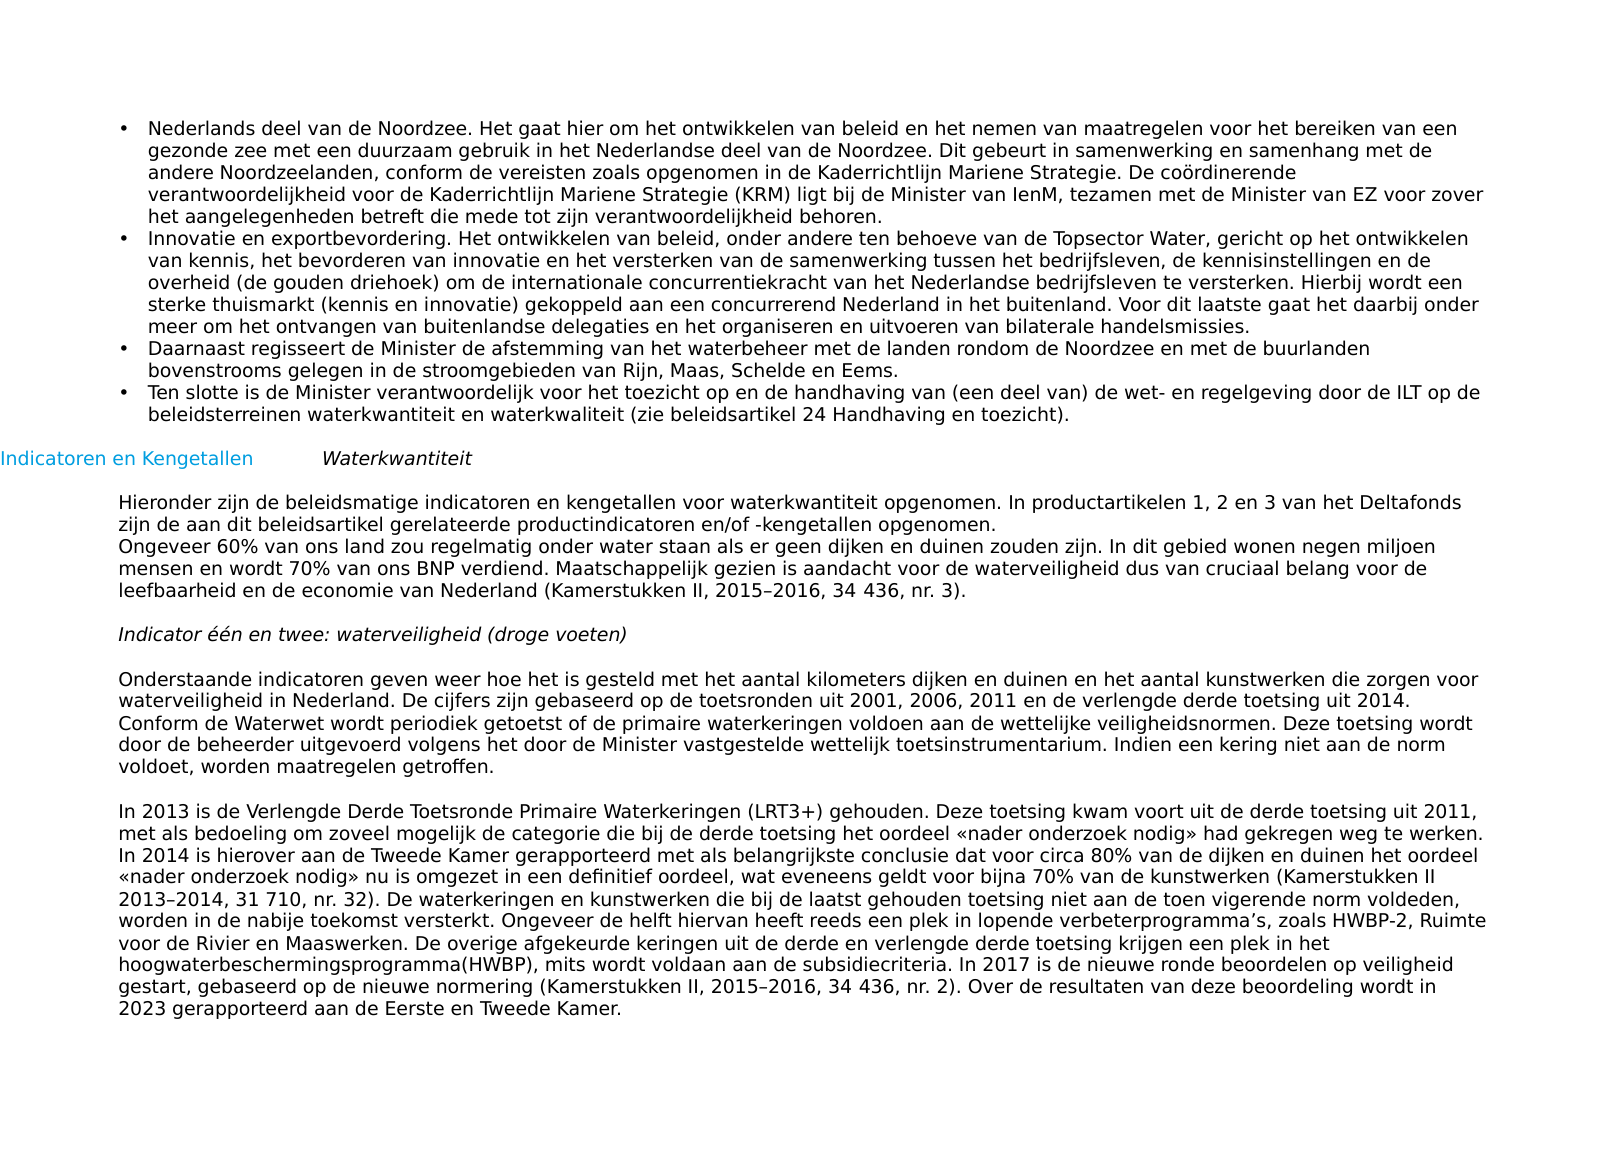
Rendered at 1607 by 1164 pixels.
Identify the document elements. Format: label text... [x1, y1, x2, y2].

text Hieronder zijn de beleidsmatige indicatoren en kengetallen voor waterkwantiteit opgenomen. In productartikelen 1, 2 en 3 van het Deltafonds zijn de aan dit beleidsartikel gerelateerde productindicatoren en/of -kengetallen opgenomen. [118, 492, 1488, 536]
text • Daarnaast regisseert de Minister de afstemming van het waterbeheer met de landen rondom de Noordzee en met de buurlanden bovenstrooms gelegen in de stroomgebieden van Rijn, Maas, Schelde en Eems. [118, 338, 1488, 382]
text Indicatoren en Kengetallen [0, 448, 322, 470]
text Onderstaande indicatoren geven weer hoe het is gesteld met het aantal kilometers dijken en duinen en het aantal kunstwerken die zorgen voor waterveiligheid in Nederland. De cijfers zijn gebaseerd op de toetsronden uit 2001, 2006, 2011 en de verlengde derde toetsing uit 2014. Conform de Waterwet wordt periodiek getoetst of de primaire waterkeringen voldoen aan de wettelijke veiligheidsnormen. Deze toetsing wordt door de beheerder uitgevoerd volgens het door de Minister vastgestelde wettelijk toetsinstrumentarium. Indien een kering niet aan de norm voldoet, worden maatregelen getroffen. [118, 668, 1488, 778]
subtitle Indicator één en twee: waterveiligheid (droge voeten) [118, 624, 1488, 646]
text • Ten slotte is de Minister verantwoordelijk voor het toezicht op en de handhaving van (een deel van) de wet- en regelgeving door de ILT op de beleidsterreinen waterkwantiteit en waterkwaliteit (zie beleidsartikel 24 Handhaving en toezicht). [118, 382, 1488, 426]
text Ongeveer 60% van ons land zou regelmatig onder water staan als er geen dijken en duinen zouden zijn. In dit gebied wonen negen miljoen mensen en wordt 70% van ons BNP verdiend. Maatschappelijk gezien is aandacht voor de waterveiligheid dus van cruciaal belang voor de leefbaarheid en de economie van Nederland (Kamerstukken II, 2015–2016, 34 436, nr. 3). [118, 536, 1488, 602]
text • Innovatie en exportbevordering. Het ontwikkelen van beleid, onder andere ten behoeve van de Topsector Water, gericht op het ontwikkelen van kennis, het bevorderen van innovatie en het versterken van de samenwerking tussen het bedrijfsleven, de kennisinstellingen en de overheid (de gouden driehoek) om de internationale concurrentiekracht van het Nederlandse bedrijfsleven te versterken. Hierbij wordt een sterke thuismarkt (kennis en innovatie) gekoppeld aan een concurrerend Nederland in het buitenland. Voor dit laatste gaat het daarbij onder meer om het ontvangen van buitenlandse delegaties en het organiseren en uitvoeren van bilaterale handelsmissies. [118, 228, 1488, 338]
subtitle Waterkwantiteit [0, 448, 1488, 478]
text • Nederlands deel van de Noordzee. Het gaat hier om het ontwikkelen van beleid en het nemen van maatregelen voor het bereiken van een gezonde zee met een duurzaam gebruik in het Nederlandse deel van de Noordzee. Dit gebeurt in samenwerking en samenhang met de andere Noordzeelanden, conform de vereisten zoals opgenomen in de Kaderrichtlijn Mariene Strategie. De coördinerende verantwoordelijkheid voor de Kaderrichtlijn Mariene Strategie (KRM) ligt bij de Minister van IenM, tezamen met de Minister van EZ voor zover het aangelegenheden betreft die mede tot zijn verantwoordelijkheid behoren. [118, 118, 1488, 228]
text In 2013 is de Verlengde Derde Toetsronde Primaire Waterkeringen (LRT3+) gehouden. Deze toetsing kwam voort uit de derde toetsing uit 2011, met als bedoeling om zoveel mogelijk de categorie die bij de derde toetsing het oordeel «nader onderzoek nodig» had gekregen weg te werken. In 2014 is hierover aan de Tweede Kamer gerapporteerd met als belangrijkste conclusie dat voor circa 80% van de dijken en duinen het oordeel «nader onderzoek nodig» nu is omgezet in een definitief oordeel, wat eveneens geldt voor bijna 70% van de kunstwerken (Kamerstukken II 2013–2014, 31 710, nr. 32). De waterkeringen en kunstwerken die bij de laatst gehouden toetsing niet aan de toen vigerende norm voldeden, worden in de nabije toekomst versterkt. Ongeveer de helft hiervan heeft reeds een plek in lopende verbeterprogramma’s, zoals HWBP-2, Ruimte voor de Rivier en Maaswerken. De overige afgekeurde keringen uit de derde en verlengde derde toetsing krijgen een plek in het hoogwaterbeschermingsprogramma(HWBP), mits wordt voldaan aan de subsidiecriteria. In 2017 is de nieuwe ronde beoordelen op veiligheid gestart, gebaseerd op de nieuwe normering (Kamerstukken II, 2015–2016, 34 436, nr. 2). Over de resultaten van deze beoordeling wordt in 2023 gerapporteerd aan de Eerste en Tweede Kamer. [118, 801, 1488, 1020]
